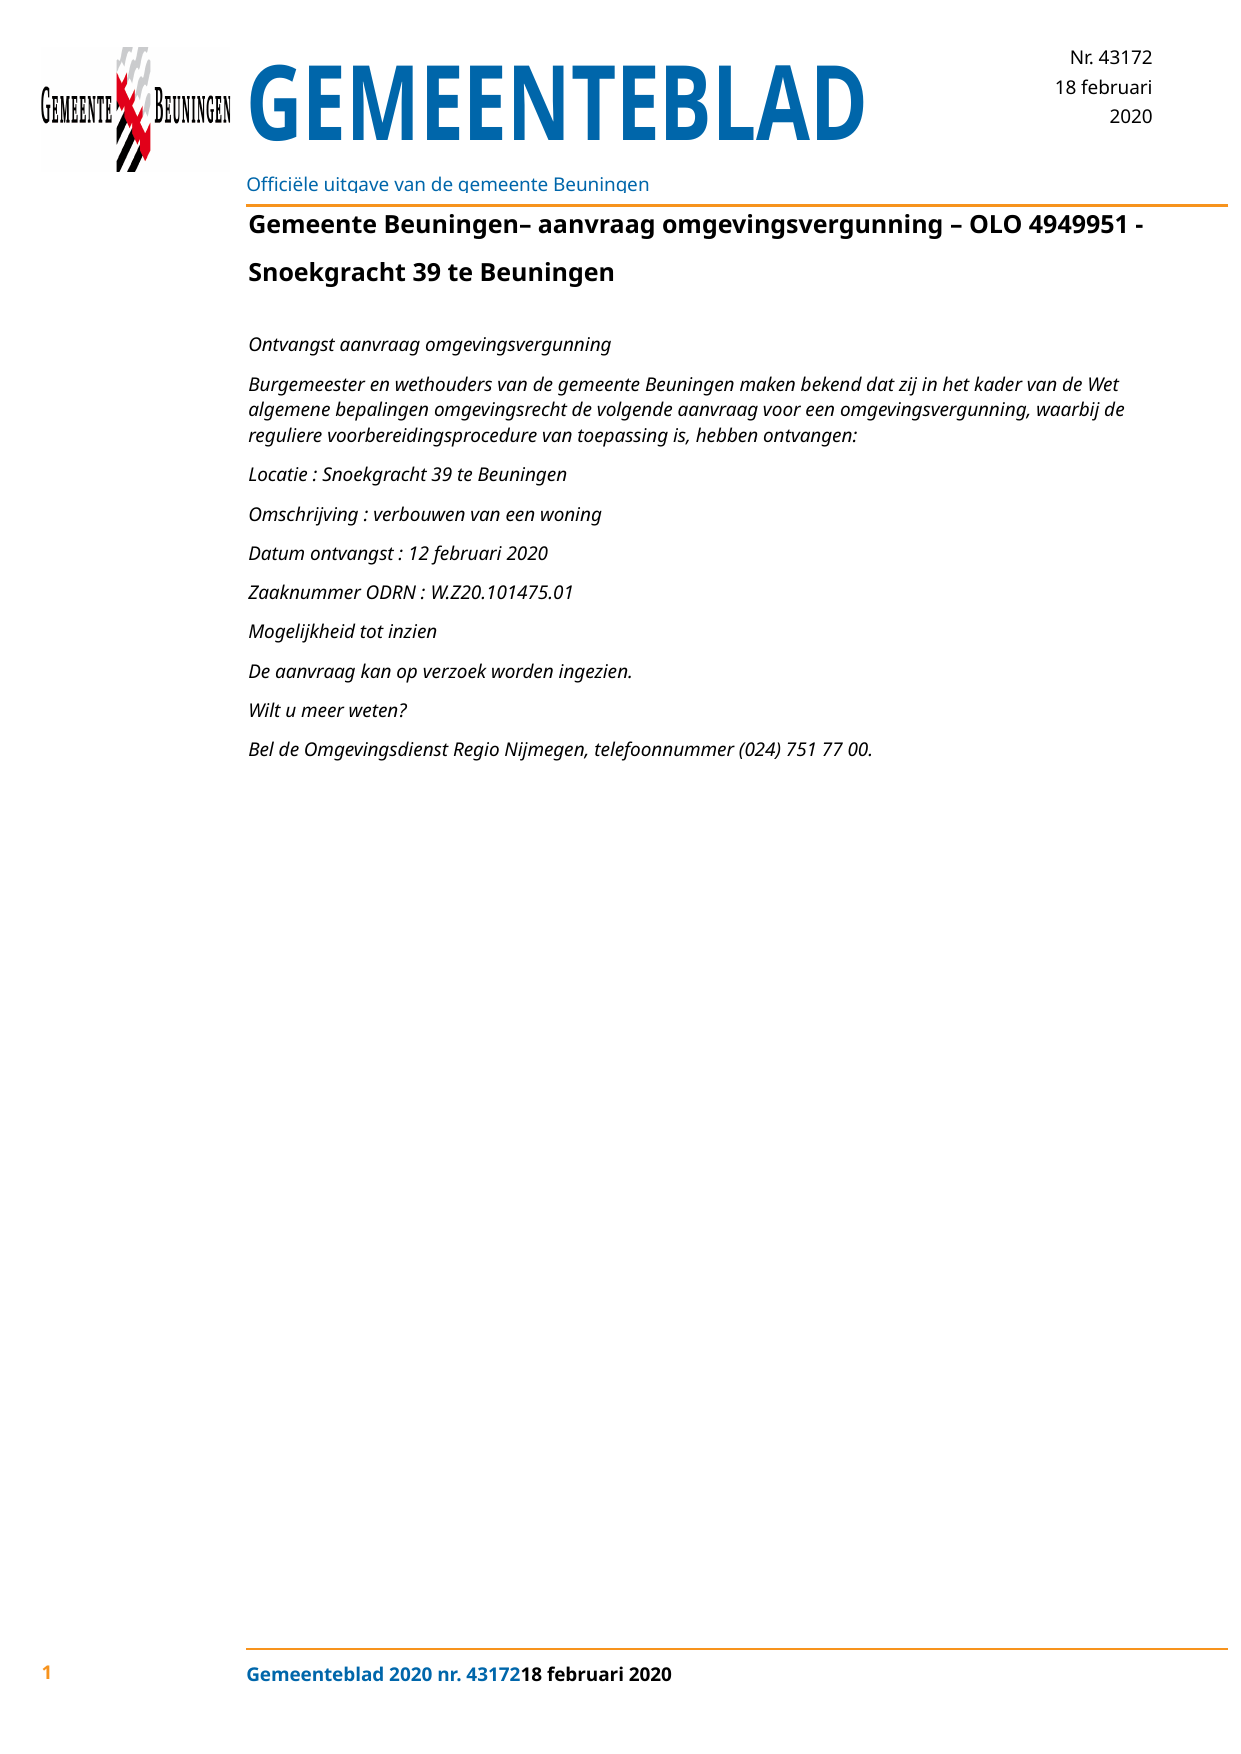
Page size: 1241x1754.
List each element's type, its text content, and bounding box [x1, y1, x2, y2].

text Datum ontvangst : 12 februari 2020 [248, 540, 1152, 566]
text Wilt u meer weten? [248, 697, 1152, 723]
text Bel de Omgevingsdienst Regio Nijmegen, telefoonnummer (024) 751 77 00. [248, 736, 1152, 762]
text Omschrijving : verbouwen van een woning [248, 501, 1152, 526]
text Burgemeester en wethouders van de gemeente Beuningen maken bekend dat zij in het kader van de Wet algemene bepalingen omgevingsrecht de volgende aanvraag voor een omgevingsvergunning, waarbij de reguliere voorbereidingsprocedure van toepassing is, hebben ontvangen: [248, 371, 1152, 448]
picture [41, 47, 231, 172]
text De aanvraag kan op verzoek worden ingezien. [248, 658, 1152, 683]
text Gemeente Beuningen– aanvraag omgevingsvergunning – OLO 4949951 - Snoekgracht 39 te Beuningen [248, 207, 1152, 288]
text Ontvangst aanvraag omgevingsvergunning [248, 331, 1152, 357]
text Locatie : Snoekgracht 39 te Beuningen [248, 461, 1152, 487]
text Zaaknummer ODRN : W.Z20.101475.01 [248, 579, 1152, 605]
text Mogelijkheid tot inzien [248, 618, 1152, 644]
